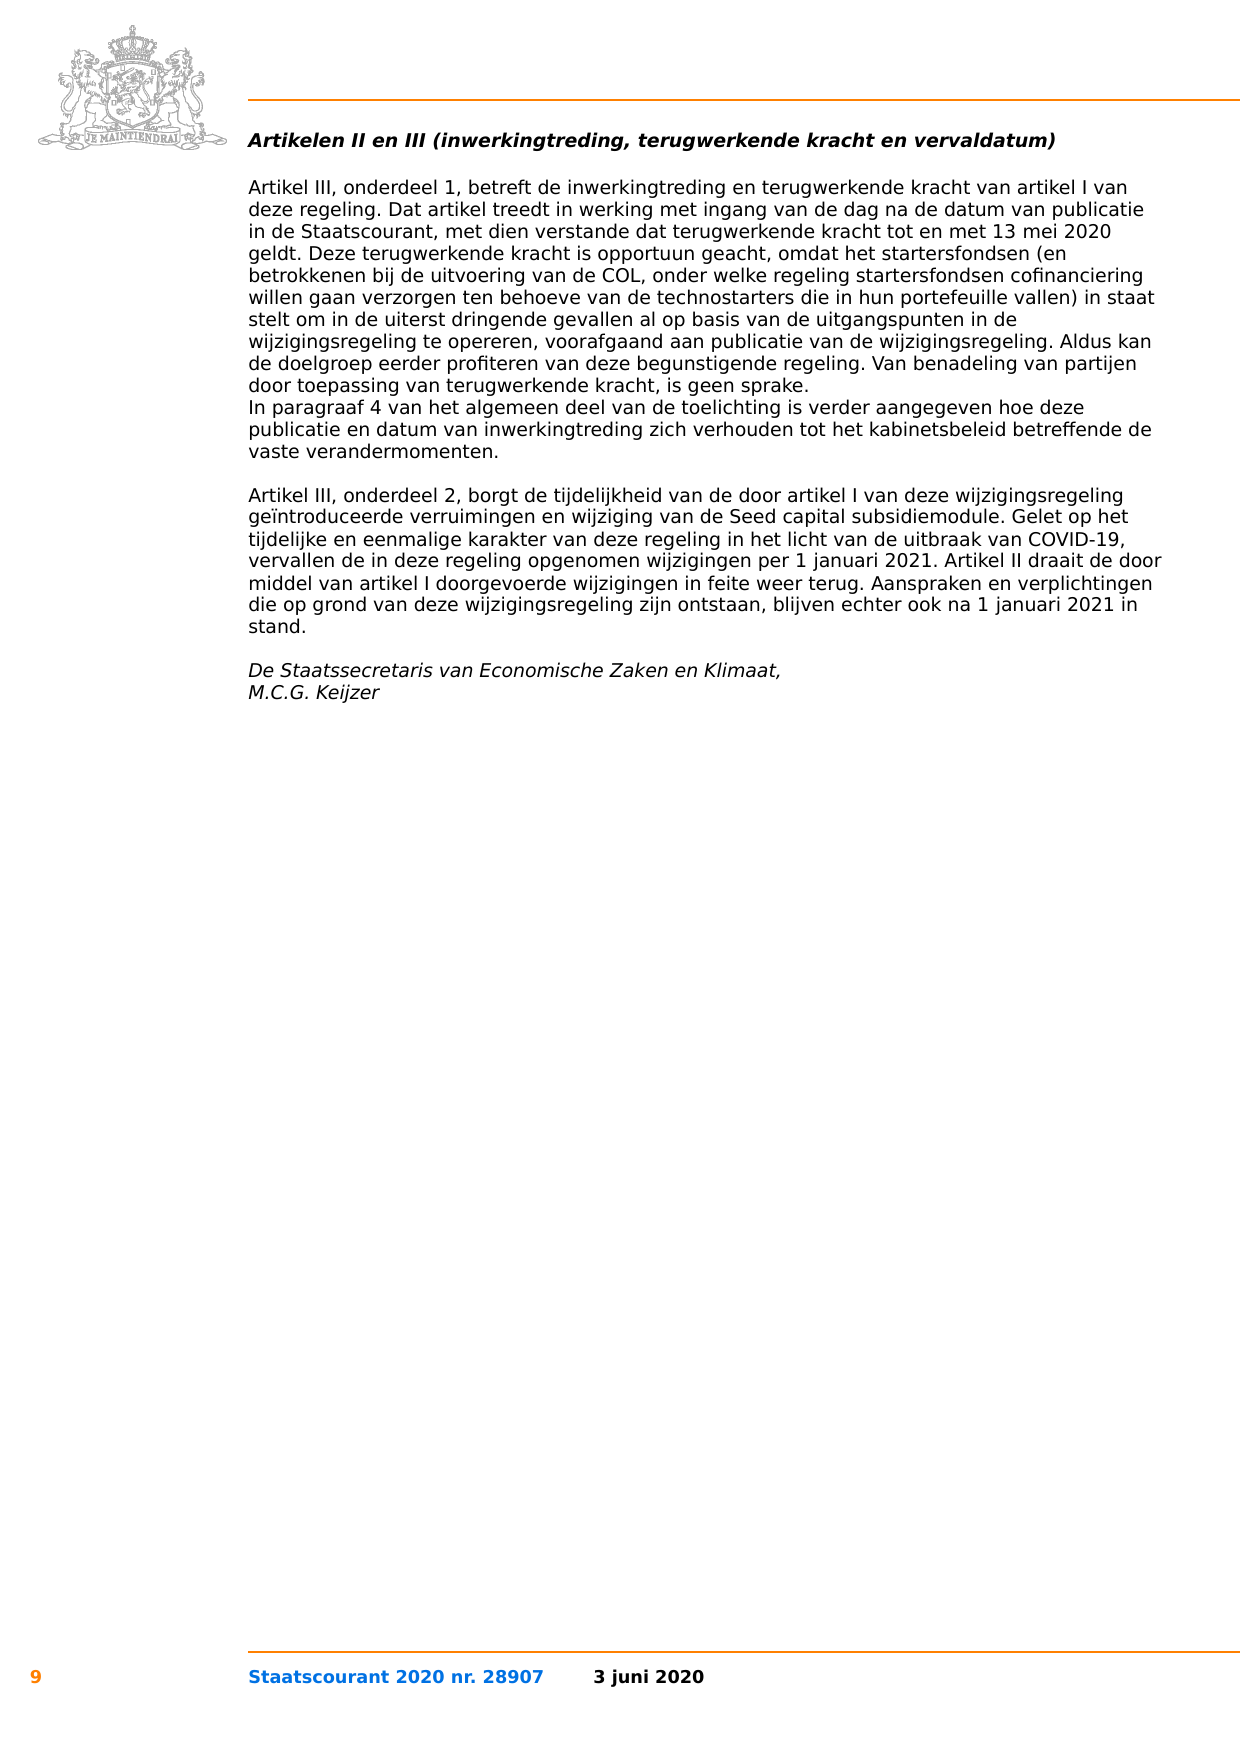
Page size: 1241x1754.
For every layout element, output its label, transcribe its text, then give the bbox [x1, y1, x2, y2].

text Artikel III, onderdeel 2, borgt de tijdelijkheid van de door artikel I van deze wijzigingsregeling geïntroduceerde verruimingen en wijziging van de Seed capital subsidiemodule. Gelet op het tijdelijke en eenmalige karakter van deze regeling in het licht van de uitbraak van COVID-19, vervallen de in deze regeling opgenomen wijzigingen per 1 januari 2021. Artikel II draait de door middel van artikel I doorgevoerde wijzigingen in feite weer terug. Aanspraken en verplichtingen die op grond van deze wijzigingsregeling zijn ontstaan, blijven echter ook na 1 januari 2021 in stand. [248, 484, 1163, 638]
text De Staatssecretaris van Economische Zaken en Klimaat, M.C.G. Keijzer [248, 660, 1163, 704]
text Artikel III, onderdeel 1, betreft de inwerkingtreding en terugwerkende kracht van artikel I van deze regeling. Dat artikel treedt in werking met ingang van de dag na de datum van publicatie in de Staatscourant, met dien verstande dat terugwerkende kracht tot en met 13 mei 2020 geldt. Deze terugwerkende kracht is opportuun geacht, omdat het startersfondsen (en betrokkenen bij de uitvoering van de COL, onder welke regeling startersfondsen cofinanciering willen gaan verzorgen ten behoeve van de technostarters die in hun portefeuille vallen) in staat stelt om in de uiterst dringende gevallen al op basis van de uitgangspunten in de wijzigingsregeling te opereren, voorafgaand aan publicatie van de wijzigingsregeling. Aldus kan de doelgroep eerder profiteren van deze begunstigende regeling. Van benadeling van partijen door toepassing van terugwerkende kracht, is geen sprake. [248, 177, 1163, 397]
text In paragraaf 4 van het algemeen deel van de toelichting is verder aangegeven hoe deze publicatie en datum van inwerkingtreding zich verhouden tot het kabinetsbeleid betreffende de vaste verandermomenten. [248, 397, 1163, 463]
subtitle Artikelen II en III (inwerkingtreding, terugwerkende kracht en vervaldatum) [248, 130, 1163, 152]
picture [38, 25, 227, 150]
